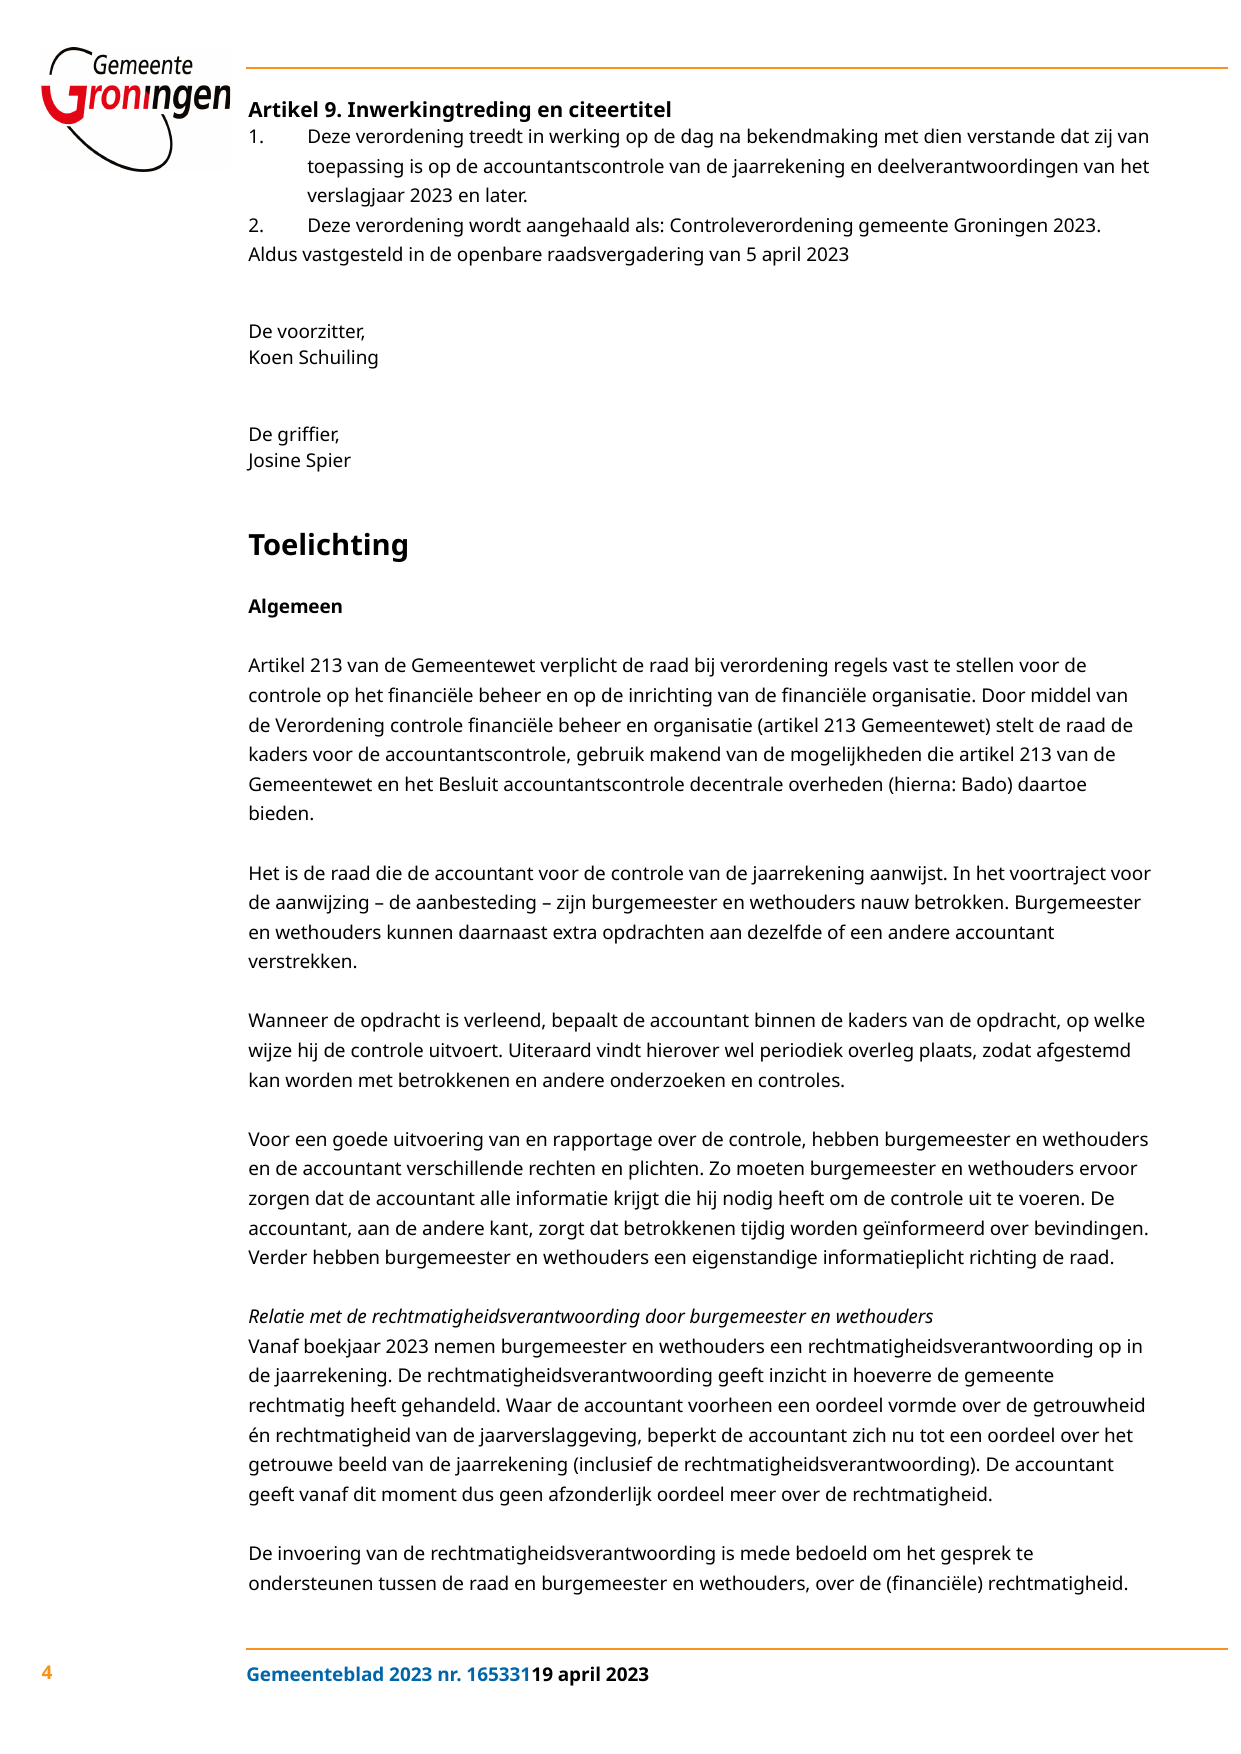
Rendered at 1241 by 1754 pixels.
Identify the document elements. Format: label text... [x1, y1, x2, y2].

text De griffier, [248, 422, 1152, 447]
text Artikel 213 van de Gemeentewet verplicht de raad bij verordening regels vast te stellen voor de controle op het financiële beheer en op de inrichting van de financiële organisatie. Door middel van de Verordening controle financiële beheer en organisatie (artikel 213 Gemeentewet) stelt de raad de kaders voor de accountantscontrole, gebruik makend van de mogelijkheden die artikel 213 van de Gemeentewet en het Besluit accountantscontrole decentrale overheden (hierna: Bado) daartoe bieden. [248, 653, 1152, 826]
text Algemeen [248, 593, 1152, 619]
text Het is de raad die de accountant voor de controle van de jaarrekening aanwijst. In het voortraject voor de aanwijzing – de aanbesteding – zijn burgemeester en wethouders nauw betrokken. Burgemeester en wethouders kunnen daarnaast extra opdrachten aan dezelfde of een andere accountant verstrekken. [248, 860, 1152, 974]
text Aldus vastgesteld in de openbare raadsvergadering van 5 april 2023 [248, 242, 1152, 267]
list Deze verordening wordt aangehaald als: Controleverordening gemeente Groningen 2023. [248, 212, 1152, 238]
text Relatie met de rechtmatigheidsverantwoording door burgemeester en wethouders [248, 1303, 1152, 1329]
text Vanaf boekjaar 2023 nemen burgemeester en wethouders een rechtmatigheidsverantwoording op in de jaarrekening. De rechtmatigheidsverantwoording geeft inzicht in hoeverre de gemeente rechtmatig heeft gehandeld. Waar de accountant voorheen een oordeel vormde over de getrouwheid én rechtmatigheid van de jaarverslaggeving, beperkt de accountant zich nu tot een oordeel over het getrouwe beeld van de jaarrekening (inclusief de rechtmatigheidsverantwoording). De accountant geeft vanaf dit moment dus geen afzonderlijk oordeel meer over de rechtmatigheid. [248, 1333, 1152, 1507]
text Wanneer de opdracht is verleend, bepaalt de accountant binnen de kaders van de opdracht, op welke wijze hij de controle uitvoert. Uiteraard vindt hierover wel periodiek overleg plaats, zodat afgestemd kan worden met betrokkenen en andere onderzoeken en controles. [248, 1008, 1152, 1092]
text De voorzitter, [248, 319, 1152, 344]
text Toelichting [248, 524, 1152, 564]
list Deze verordening treedt in werking op de dag na bekendmaking met dien verstande dat zij van toepassing is op de accountantscontrole van de jaarrekening en deelverantwoordingen van het verslagjaar 2023 en later. [248, 123, 1152, 208]
text Koen Schuiling [248, 344, 1152, 370]
text Josine Spier [248, 447, 1152, 473]
picture [41, 47, 231, 172]
text De invoering van de rechtmatigheidsverantwoording is mede bedoeld om het gesprek te ondersteunen tussen de raad en burgemeester en wethouders, over de (financiële) rechtmatigheid. [248, 1540, 1152, 1595]
text Artikel 9. Inwerkingtreding en citeertitel [248, 95, 1152, 123]
text Voor een goede uitvoering van en rapportage over de controle, hebben burgemeester en wethouders en de accountant verschillende rechten en plichten. Zo moeten burgemeester en wethouders ervoor zorgen dat de accountant alle informatie krijgt die hij nodig heeft om de controle uit te voeren. De accountant, aan de andere kant, zorgt dat betrokkenen tijdig worden geïnformeerd over bevindingen. Verder hebben burgemeester en wethouders een eigenstandige informatieplicht richting de raad. [248, 1126, 1152, 1270]
